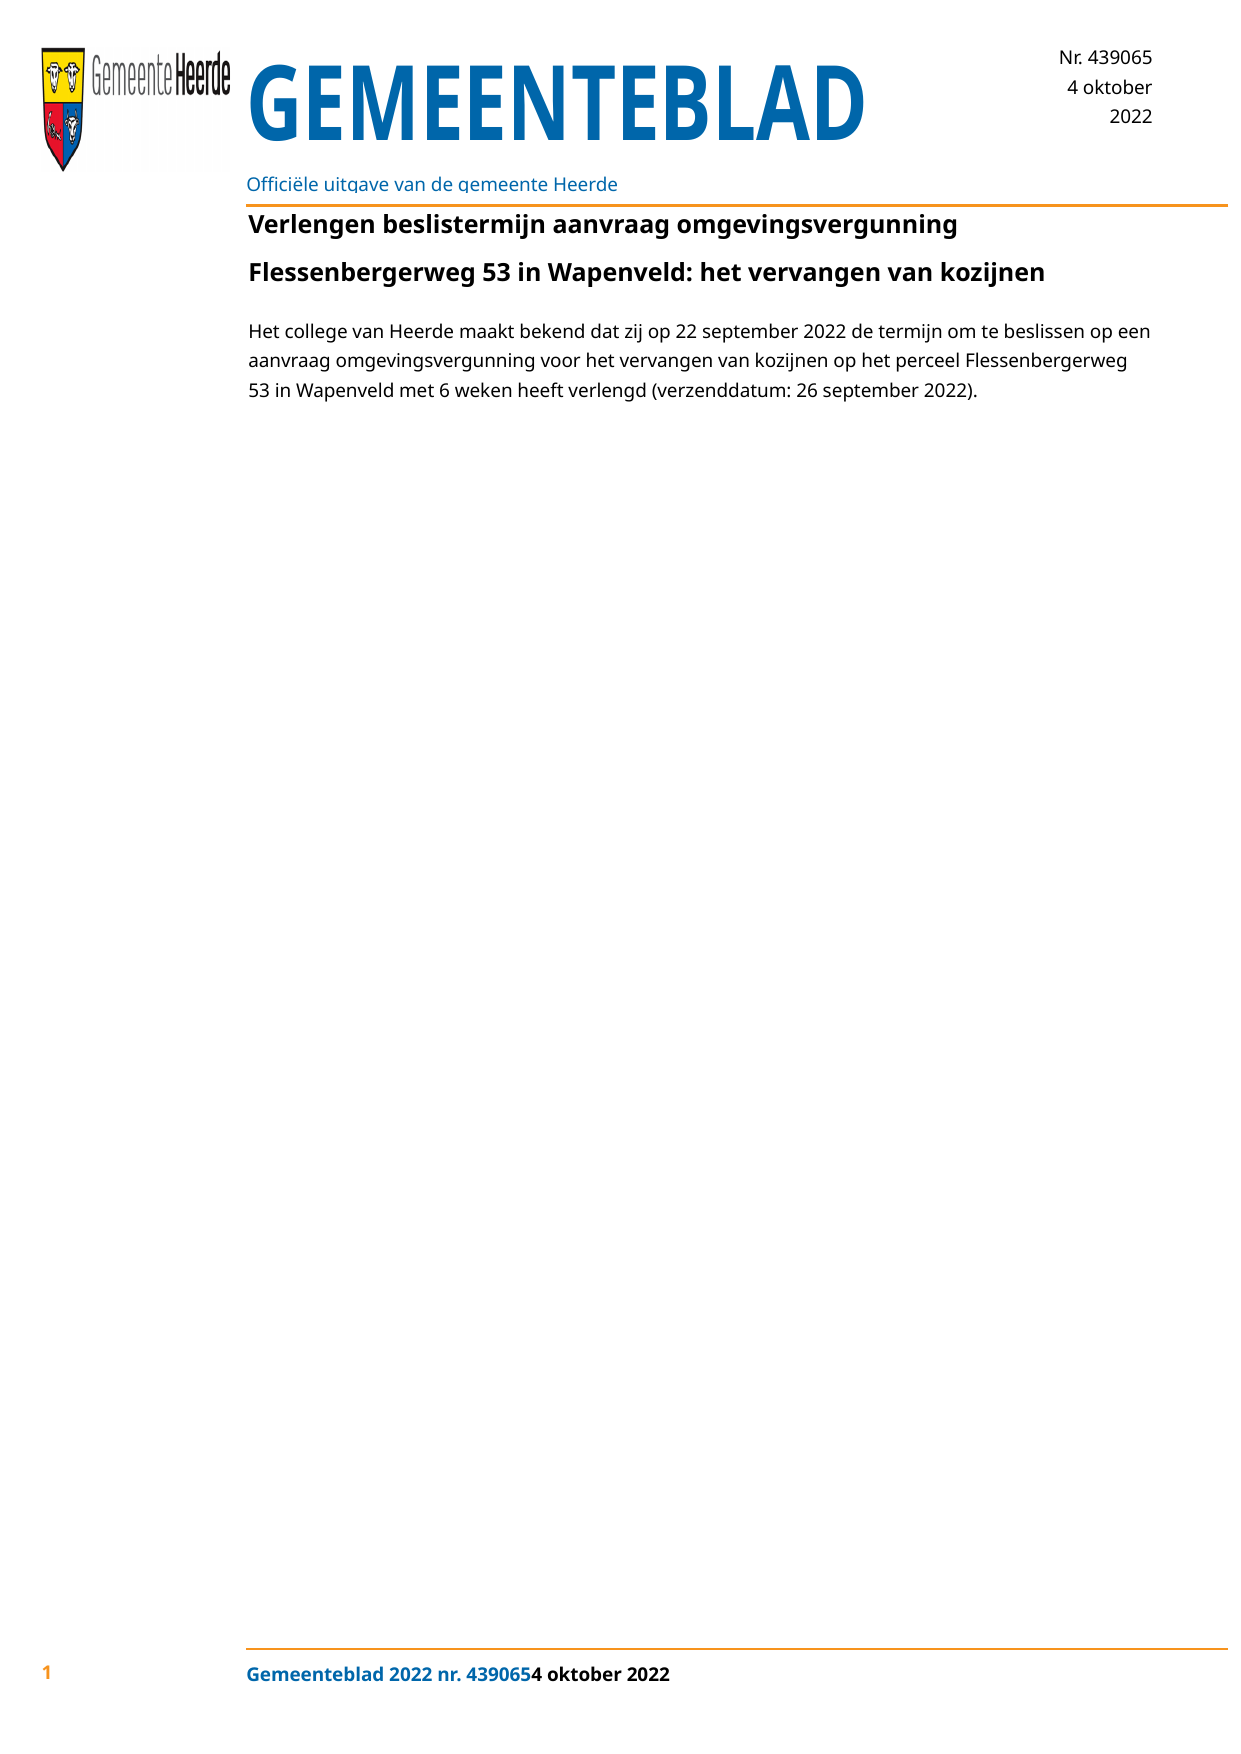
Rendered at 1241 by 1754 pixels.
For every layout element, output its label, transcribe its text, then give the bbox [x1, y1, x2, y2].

picture [41, 47, 231, 172]
text Verlengen beslistermijn aanvraag omgevingsvergunning Flessenbergerweg 53 in Wapenveld: het vervangen van kozijnen [248, 207, 1152, 288]
text Het college van Heerde maakt bekend dat zij op 22 september 2022 de termijn om te beslissen op een aanvraag omgevingsvergunning voor het vervangen van kozijnen op het perceel Flessenbergerweg 53 in Wapenveld met 6 weken heeft verlengd (verzenddatum: 26 september 2022). [248, 318, 1152, 403]
